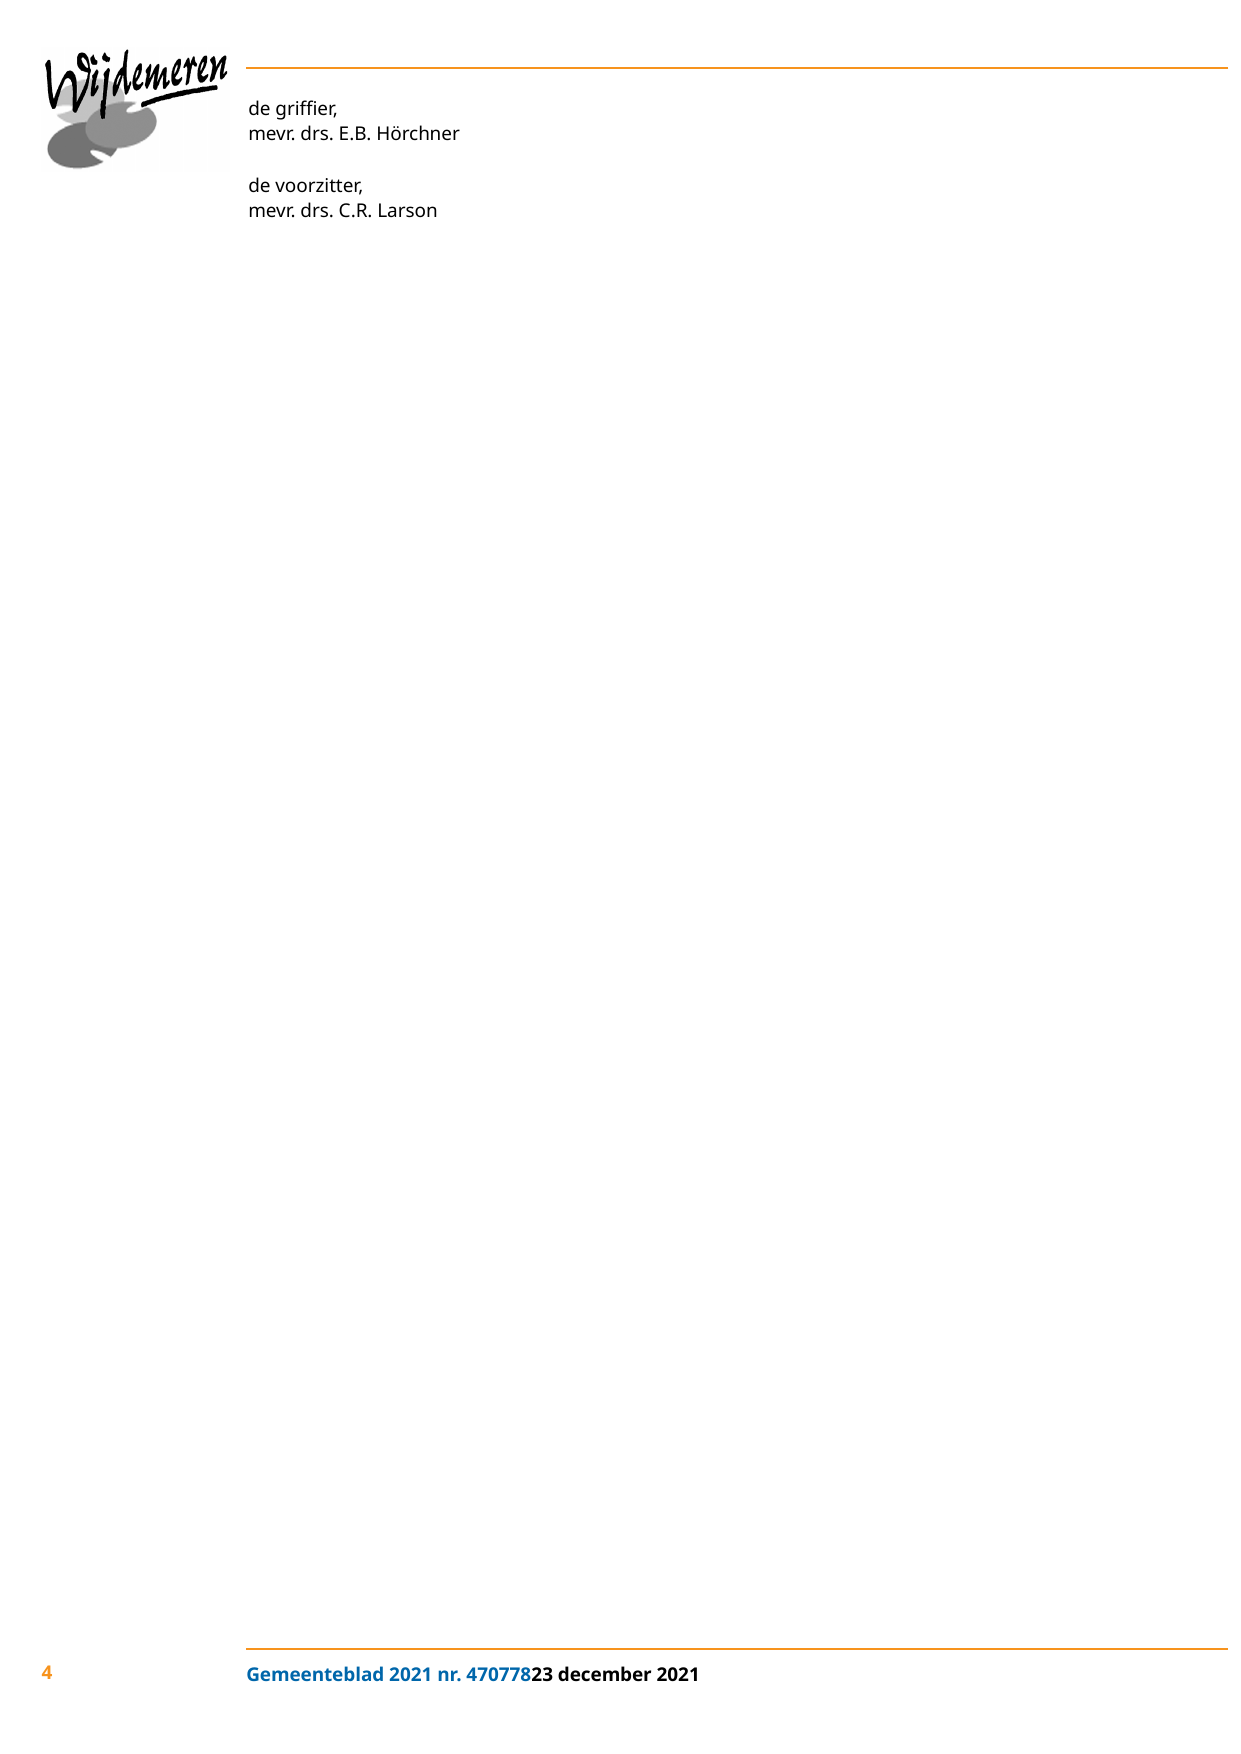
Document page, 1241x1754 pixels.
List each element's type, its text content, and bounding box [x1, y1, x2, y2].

picture [41, 47, 231, 172]
text de voorzitter, [248, 172, 1152, 198]
text mevr. drs. C.R. Larson [248, 198, 1152, 223]
text de griffier, [248, 95, 1152, 121]
text mevr. drs. E.B. Hörchner [248, 121, 1152, 146]
